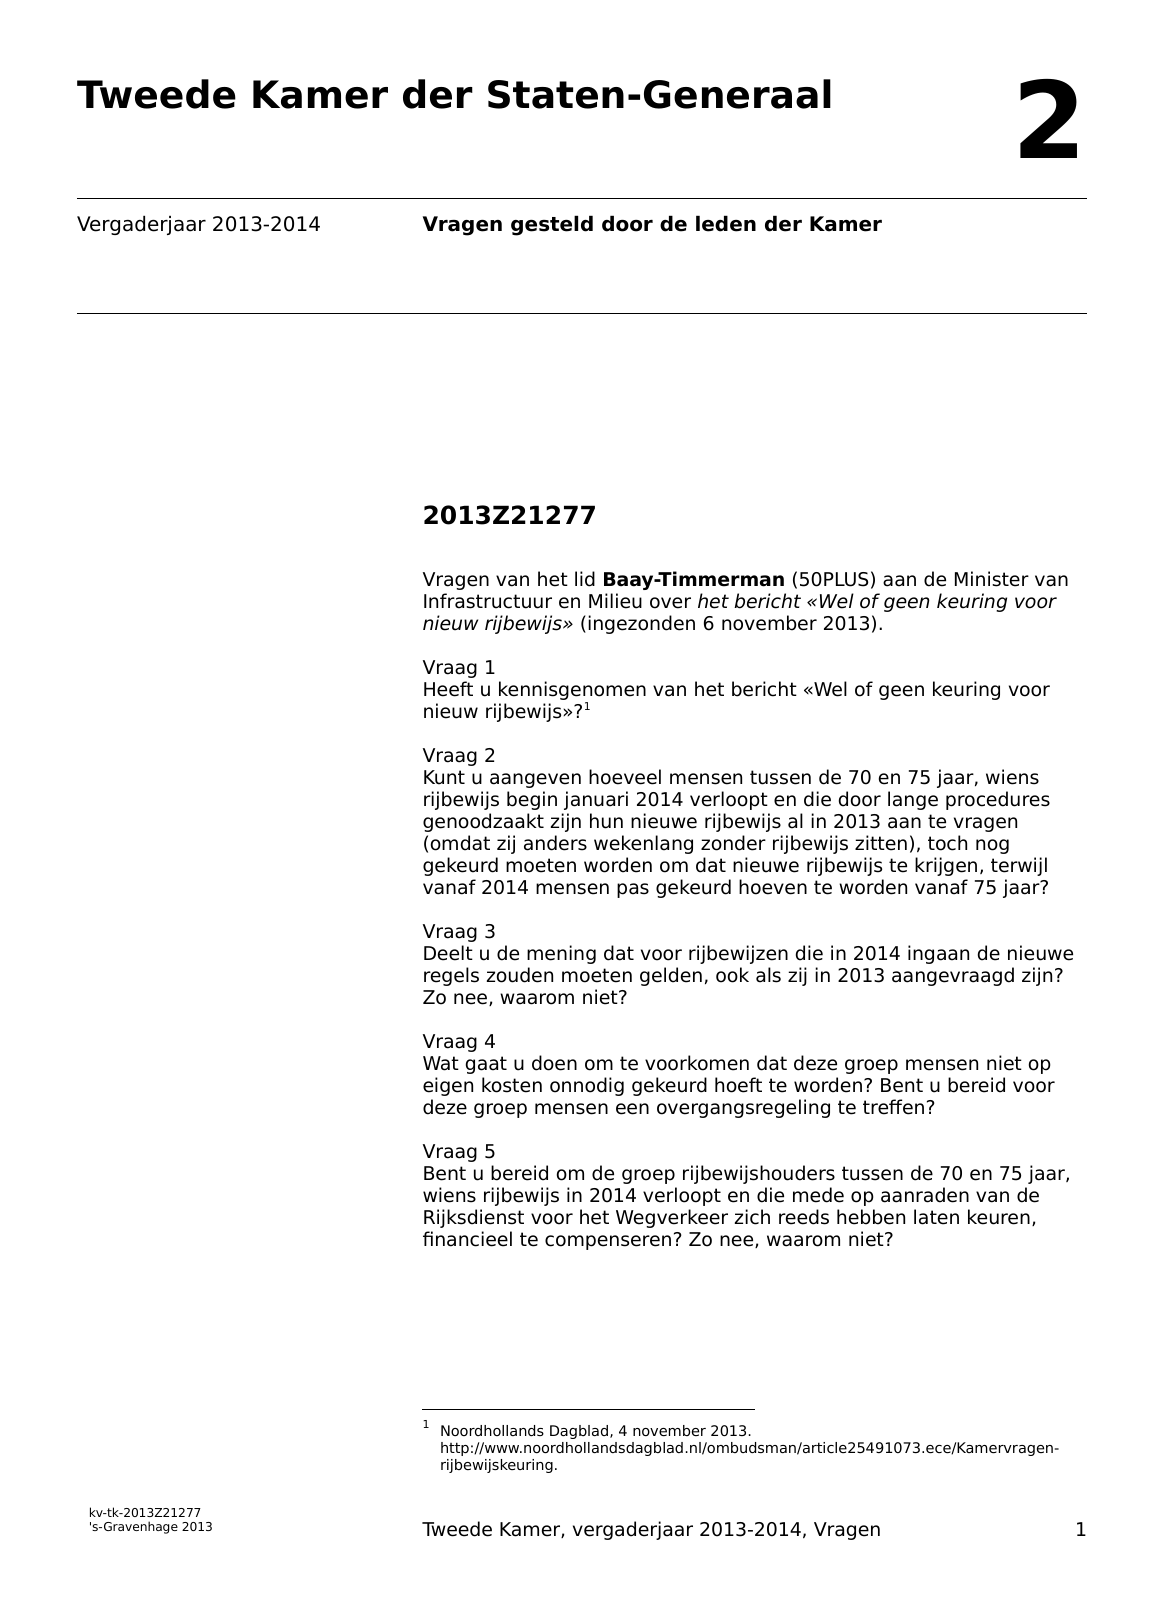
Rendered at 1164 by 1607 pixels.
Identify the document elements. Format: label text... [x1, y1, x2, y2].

text Vraag 5 [422, 1141, 1087, 1163]
text Vragen van het lid Baay-Timmerman (50PLUS) aan de Minister van Infrastructuur en Milieu over het bericht «Wel of geen keuring voor nieuw rijbewijs» (ingezonden 6 november 2013). [422, 569, 1087, 635]
text Deelt u de mening dat voor rijbewijzen die in 2014 ingaan de nieuwe regels zouden moeten gelden, ook als zij in 2013 aangevraagd zijn? Zo nee, waarom niet? [422, 943, 1087, 1009]
text Kunt u aangeven hoeveel mensen tussen de 70 en 75 jaar, wiens rijbewijs begin januari 2014 verloopt en die door lange procedures genoodzaakt zijn hun nieuwe rijbewijs al in 2013 aan te vragen (omdat zij anders wekenlang zonder rijbewijs zitten), toch nog gekeurd moeten worden om dat nieuwe rijbewijs te krijgen, terwijl vanaf 2014 mensen pas gekeurd hoeven te worden vanaf 75 jaar? [422, 767, 1087, 899]
text Vraag 2 [422, 745, 1087, 767]
table_header Tweede Kamer der Staten-Generaal [77, 59, 886, 198]
text Vraag 1 [422, 657, 1087, 679]
text Wat gaat u doen om te voorkomen dat deze groep mensen niet op eigen kosten onnodig gekeurd hoeft te worden? Bent u bereid voor deze groep mensen een overgangsregeling te treffen? [422, 1053, 1087, 1119]
table_header 2 [886, 59, 1087, 198]
table_cell Vergaderjaar 2013-2014 [77, 199, 422, 313]
text kv-tk-2013Z21277 [88, 1506, 323, 1520]
text Noordhollands Dagblad, 4 november 2013. http://www.noordhollandsdagblad.nl/ombudsman/article25491073.ece/Kamervragen-rijbewijskeuring. [422, 1418, 1087, 1474]
table_cell Vragen gesteld door de leden der Kamer [422, 199, 1087, 313]
text Vraag 3 [422, 921, 1087, 943]
text Vraag 4 [422, 1031, 1087, 1053]
text Bent u bereid om de groep rijbewijshouders tussen de 70 en 75 jaar, wiens rijbewijs in 2014 verloopt en die mede op aanraden van de Rijksdienst voor het Wegverkeer zich reeds hebben laten keuren, financieel te compenseren? Zo nee, waarom niet? [422, 1163, 1087, 1251]
text 's-Gravenhage 2013 [88, 1520, 323, 1534]
text Heeft u kennisgenomen van het bericht «Wel of geen keuring voor nieuw rijbewijs»? [422, 679, 1087, 723]
text 2013Z21277 [422, 501, 1087, 531]
